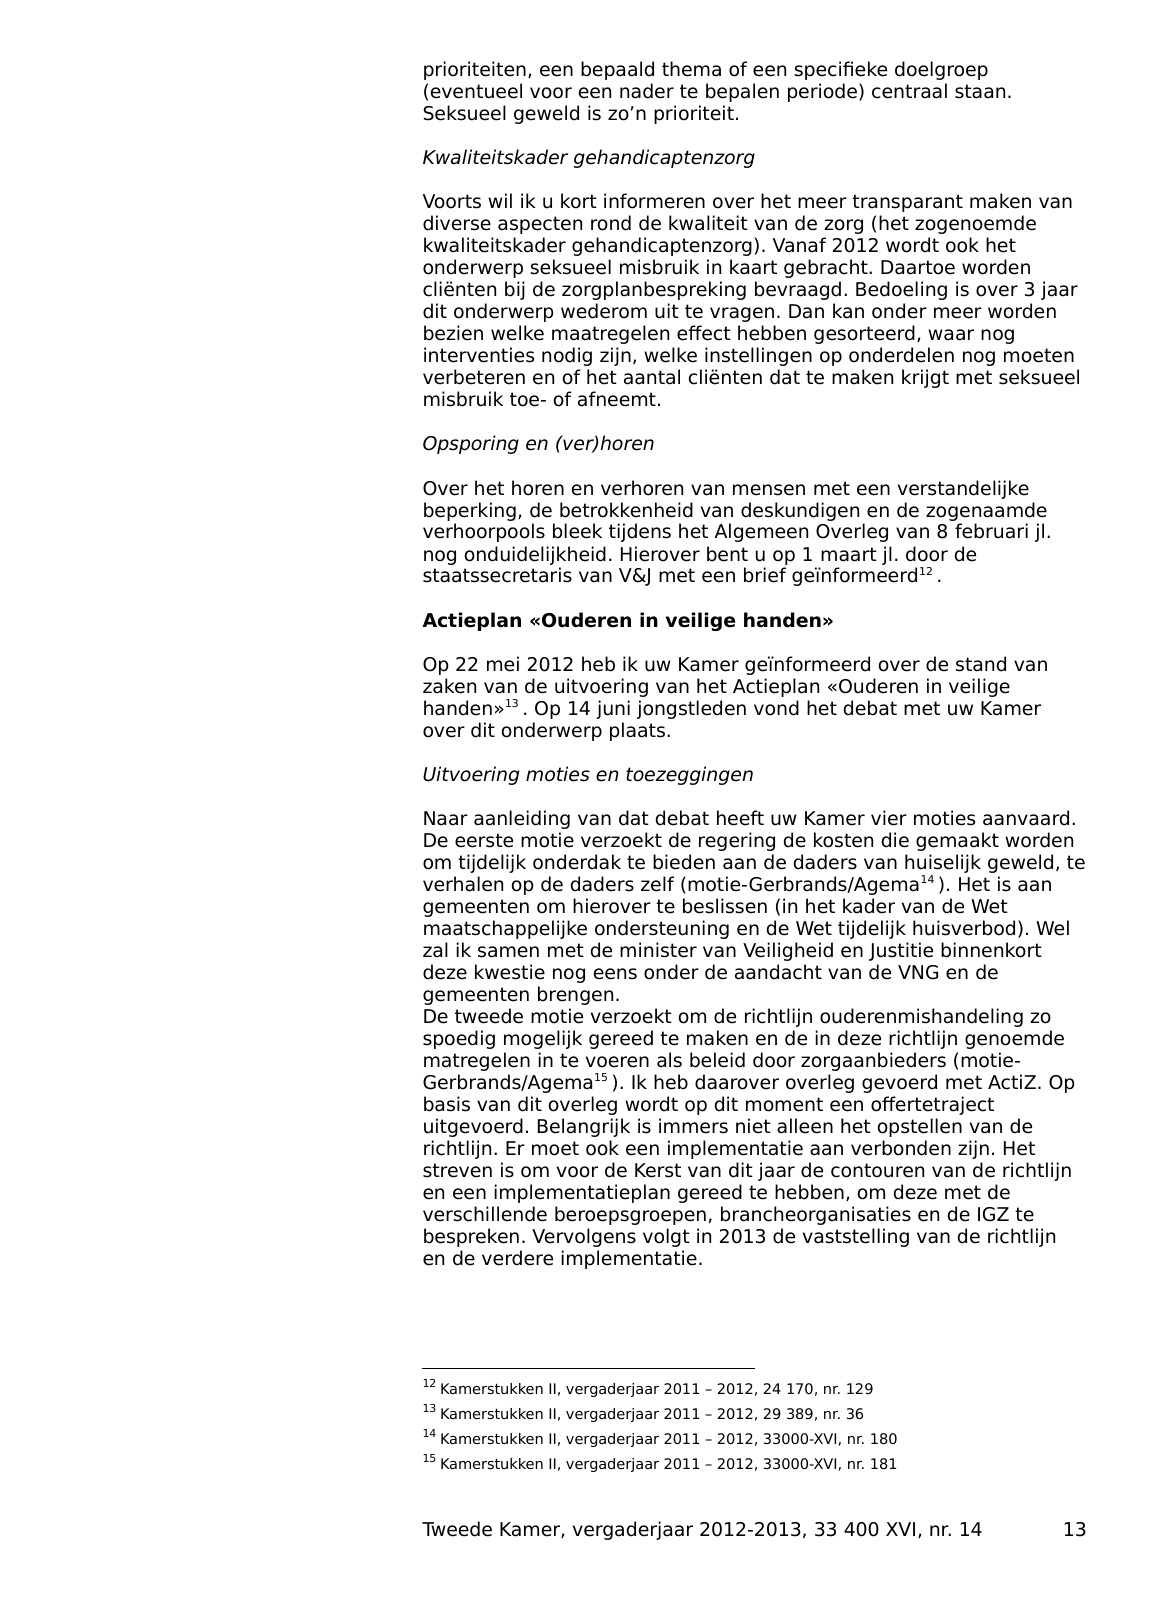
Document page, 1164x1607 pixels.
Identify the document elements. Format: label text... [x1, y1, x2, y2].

text Kamerstukken II, vergaderjaar 2011 – 2012, 33000-XVI, nr. 180 [422, 1427, 1087, 1449]
subtitle Opsporing en (ver)horen [422, 433, 1087, 455]
text Op 22 mei 2012 heb ik uw Kamer geïnformeerd over de stand van zaken van de uitvoering van het Actieplan «Ouderen in veilige handen». Op 14 juni jongstleden vond het debat met uw Kamer over dit onderwerp plaats. [422, 654, 1087, 742]
text Over het horen en verhoren van mensen met een verstandelijke beperking, de betrokkenheid van deskundigen en de zogenaamde verhoorpools bleek tijdens het Algemeen Overleg van 8 februari jl. nog onduidelijkheid. Hierover bent u op 1 maart jl. door de staatssecretaris van V&J met een brief geïnformeerd. [422, 477, 1087, 587]
text Voorts wil ik u kort informeren over het meer transparant maken van diverse aspecten rond de kwaliteit van de zorg (het zogenoemde kwaliteitskader gehandicaptenzorg). Vanaf 2012 wordt ook het onderwerp seksueel misbruik in kaart gebracht. Daartoe worden cliënten bij de zorgplanbespreking bevraagd. Bedoeling is over 3 jaar dit onderwerp wederom uit te vragen. Dan kan onder meer worden bezien welke maatregelen effect hebben gesorteerd, waar nog interventies nodig zijn, welke instellingen op onderdelen nog moeten verbeteren en of het aantal cliënten dat te maken krijgt met seksueel misbruik toe- of afneemt. [422, 191, 1087, 411]
subtitle Uitvoering moties en toezeggingen [422, 764, 1087, 786]
subtitle Actieplan «Ouderen in veilige handen» [422, 609, 1087, 632]
text Naar aanleiding van dat debat heeft uw Kamer vier moties aanvaard. De eerste motie verzoekt de regering de kosten die gemaakt worden om tijdelijk onderdak te bieden aan de daders van huiselijk geweld, te verhalen op de daders zelf (motie-Gerbrands/Agema). Het is aan gemeenten om hierover te beslissen (in het kader van de Wet maatschappelijke ondersteuning en de Wet tijdelijk huisverbod). Wel zal ik samen met de minister van Veiligheid en Justitie binnenkort deze kwestie nog eens onder de aandacht van de VNG en de gemeenten brengen. [422, 808, 1087, 1006]
subtitle Kwaliteitskader gehandicaptenzorg [422, 147, 1087, 169]
text De tweede motie verzoekt om de richtlijn ouderenmishandeling zo spoedig mogelijk gereed te maken en de in deze richtlijn genoemde matregelen in te voeren als beleid door zorgaanbieders (motie-Gerbrands/Agema). Ik heb daarover overleg gevoerd met ActiZ. Op basis van dit overleg wordt op dit moment een offertetraject uitgevoerd. Belangrijk is immers niet alleen het opstellen van de richtlijn. Er moet ook een implementatie aan verbonden zijn. Het streven is om voor de Kerst van dit jaar de contouren van de richtlijn en een implementatieplan gereed te hebben, om deze met de verschillende beroepsgroepen, brancheorganisaties en de IGZ te bespreken. Vervolgens volgt in 2013 de vaststelling van de richtlijn en de verdere implementatie. [422, 1006, 1087, 1269]
text Kamerstukken II, vergaderjaar 2011 – 2012, 24 170, nr. 129 [422, 1377, 1087, 1399]
text Kamerstukken II, vergaderjaar 2011 – 2012, 33000-XVI, nr. 181 [422, 1452, 1087, 1474]
text Kamerstukken II, vergaderjaar 2011 – 2012, 29 389, nr. 36 [422, 1402, 1087, 1424]
text prioriteiten, een bepaald thema of een specifieke doelgroep (eventueel voor een nader te bepalen periode) centraal staan. Seksueel geweld is zo’n prioriteit. [422, 59, 1087, 125]
